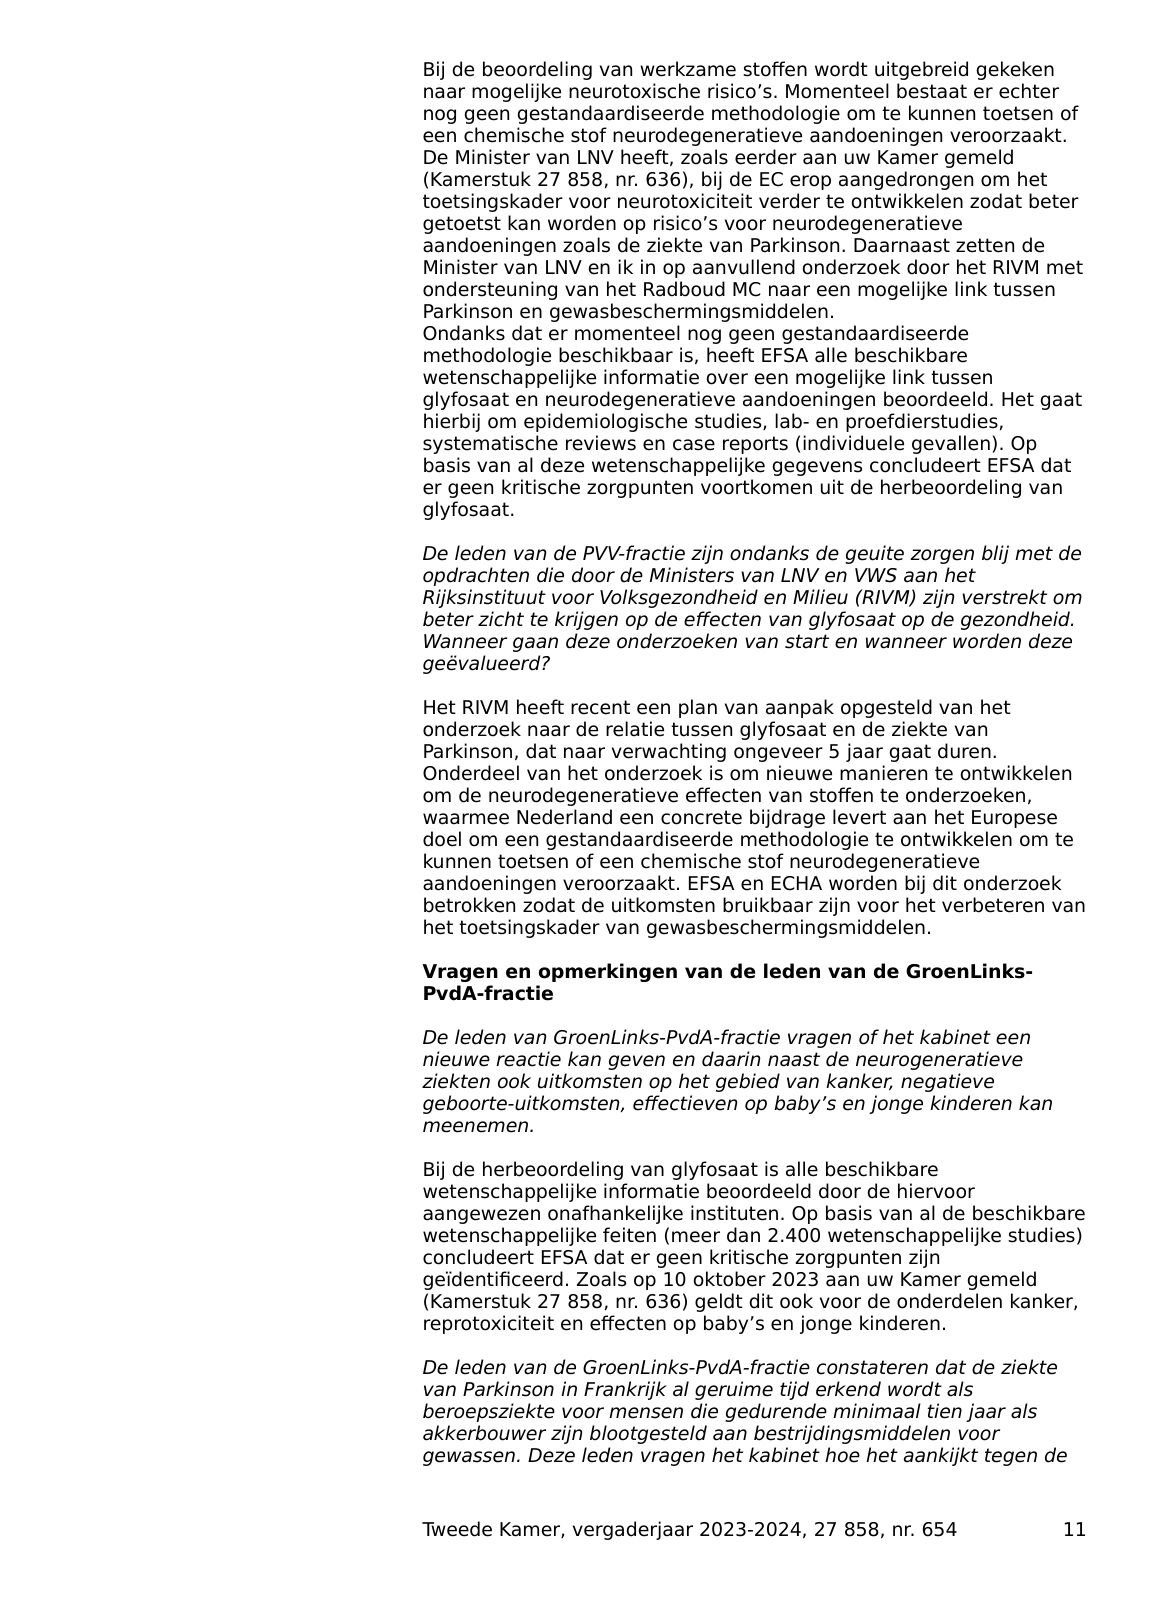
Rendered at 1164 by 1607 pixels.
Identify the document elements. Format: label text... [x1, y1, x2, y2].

text Bij de herbeoordeling van glyfosaat is alle beschikbare wetenschappelijke informatie beoordeeld door de hiervoor aangewezen onafhankelijke instituten. Op basis van al de beschikbare wetenschappelijke feiten (meer dan 2.400 wetenschappelijke studies) concludeert EFSA dat er geen kritische zorgpunten zijn geïdentificeerd. Zoals op 10 oktober 2023 aan uw Kamer gemeld (Kamerstuk 27 858, nr. 636) geldt dit ook voor de onderdelen kanker, reprotoxiciteit en effecten op baby’s en jonge kinderen. [422, 1159, 1087, 1335]
text Het RIVM heeft recent een plan van aanpak opgesteld van het onderzoek naar de relatie tussen glyfosaat en de ziekte van Parkinson, dat naar verwachting ongeveer 5 jaar gaat duren. Onderdeel van het onderzoek is om nieuwe manieren te ontwikkelen om de neurodegeneratieve effecten van stoffen te onderzoeken, waarmee Nederland een concrete bijdrage levert aan het Europese doel om een gestandaardiseerde methodologie te ontwikkelen om te kunnen toetsen of een chemische stof neurodegeneratieve aandoeningen veroorzaakt. EFSA en ECHA worden bij dit onderzoek betrokken zodat de uitkomsten bruikbaar zijn voor het verbeteren van het toetsingskader van gewasbeschermingsmiddelen. [422, 697, 1087, 939]
text Bij de beoordeling van werkzame stoffen wordt uitgebreid gekeken naar mogelijke neurotoxische risico’s. Momenteel bestaat er echter nog geen gestandaardiseerde methodologie om te kunnen toetsen of een chemische stof neurodegeneratieve aandoeningen veroorzaakt. De Minister van LNV heeft, zoals eerder aan uw Kamer gemeld (Kamerstuk 27 858, nr. 636), bij de EC erop aangedrongen om het toetsingskader voor neurotoxiciteit verder te ontwikkelen zodat beter getoetst kan worden op risico’s voor neurodegeneratieve aandoeningen zoals de ziekte van Parkinson. Daarnaast zetten de Minister van LNV en ik in op aanvullend onderzoek door het RIVM met ondersteuning van het Radboud MC naar een mogelijke link tussen Parkinson en gewasbeschermingsmiddelen. [422, 59, 1087, 323]
text De leden van de GroenLinks-PvdA-fractie constateren dat de ziekte van Parkinson in Frankrijk al geruime tijd erkend wordt als beroepsziekte voor mensen die gedurende minimaal tien jaar als akkerbouwer zijn blootgesteld aan bestrijdingsmiddelen voor gewassen. Deze leden vragen het kabinet hoe het aankijkt tegen de [422, 1357, 1087, 1467]
text Ondanks dat er momenteel nog geen gestandaardiseerde methodologie beschikbaar is, heeft EFSA alle beschikbare wetenschappelijke informatie over een mogelijke link tussen glyfosaat en neurodegeneratieve aandoeningen beoordeeld. Het gaat hierbij om epidemiologische studies, lab- en proefdierstudies, systematische reviews en case reports (individuele gevallen). Op basis van al deze wetenschappelijke gegevens concludeert EFSA dat er geen kritische zorgpunten voortkomen uit de herbeoordeling van glyfosaat. [422, 323, 1087, 521]
text De leden van GroenLinks-PvdA-fractie vragen of het kabinet een nieuwe reactie kan geven en daarin naast de neurogeneratieve ziekten ook uitkomsten op het gebied van kanker, negatieve geboorte-uitkomsten, effectieven op baby’s en jonge kinderen kan meenemen. [422, 1027, 1087, 1137]
text De leden van de PVV-fractie zijn ondanks de geuite zorgen blij met de opdrachten die door de Ministers van LNV en VWS aan het Rijksinstituut voor Volksgezondheid en Milieu (RIVM) zijn verstrekt om beter zicht te krijgen op de effecten van glyfosaat op de gezondheid. Wanneer gaan deze onderzoeken van start en wanneer worden deze geëvalueerd? [422, 543, 1087, 675]
subtitle Vragen en opmerkingen van de leden van de GroenLinks-PvdA-fractie [422, 961, 1087, 1005]
